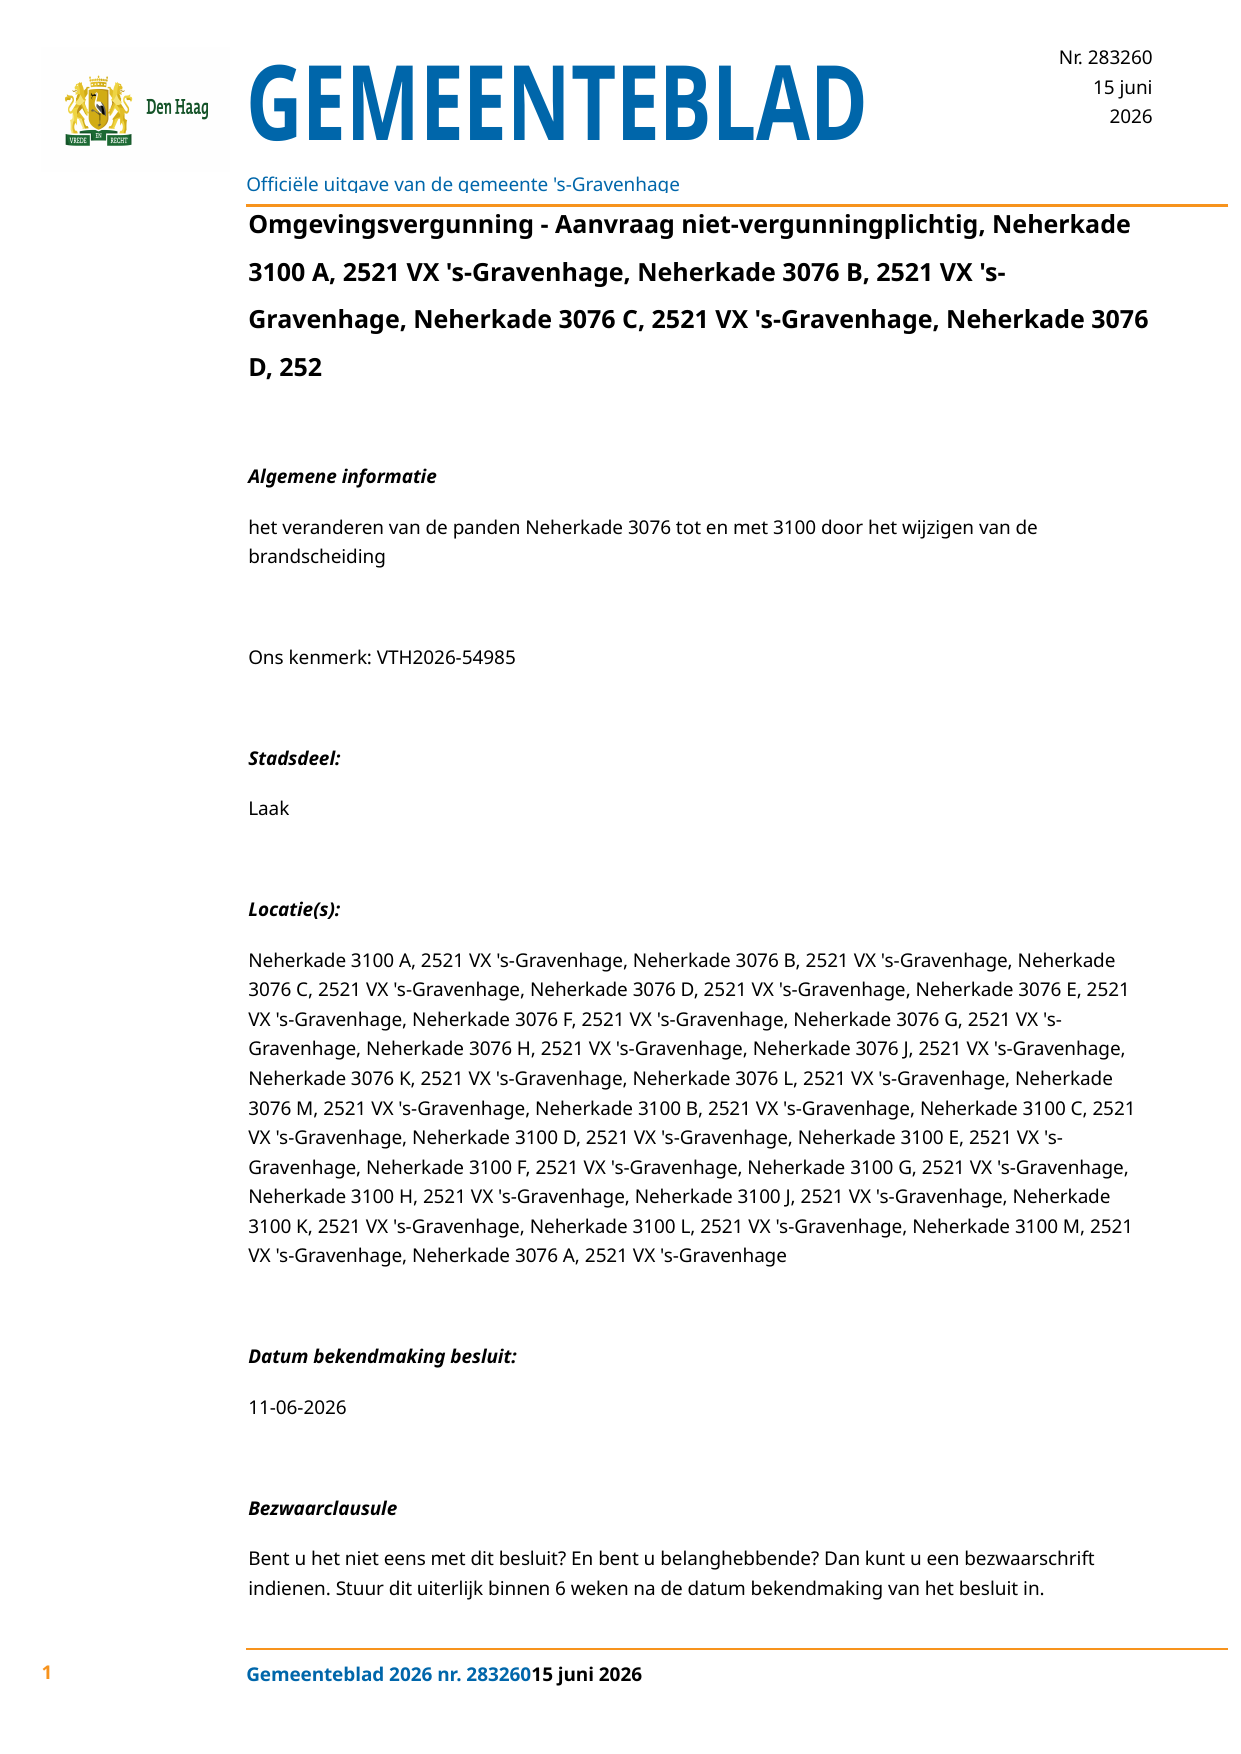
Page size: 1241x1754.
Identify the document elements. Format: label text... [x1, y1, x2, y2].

text Bezwaarclausule [248, 1495, 1152, 1521]
text Omgevingsvergunning - Aanvraag niet-vergunningplichtig, Neherkade 3100 A, 2521 VX 's-Gravenhage, Neherkade 3076 B, 2521 VX 's-Gravenhage, Neherkade 3076 C, 2521 VX 's-Gravenhage, Neherkade 3076 D, 252 [248, 207, 1152, 384]
text Datum bekendmaking besluit: [248, 1343, 1152, 1369]
text Algemene informatie [248, 463, 1152, 489]
text Bent u het niet eens met dit besluit? En bent u belanghebbende? Dan kunt u een bezwaarschrift indienen. Stuur dit uiterlijk binnen 6 weken na de datum bekendmaking van het besluit in. [248, 1545, 1152, 1601]
text Laak [248, 796, 1152, 821]
text het veranderen van de panden Neherkade 3076 tot en met 3100 door het wijzigen van de brandscheiding [248, 514, 1152, 569]
text 11-06-2026 [248, 1394, 1152, 1420]
text Stadsdeel: [248, 745, 1152, 771]
text Neherkade 3100 A, 2521 VX 's-Gravenhage, Neherkade 3076 B, 2521 VX 's-Gravenhage, Neherkade 3076 C, 2521 VX 's-Gravenhage, Neherkade 3076 D, 2521 VX 's-Gravenhage, Neherkade 3076 E, 2521 VX 's-Gravenhage, Neherkade 3076 F, 2521 VX 's-Gravenhage, Neherkade 3076 G, 2521 VX 's-Gravenhage, Neherkade 3076 H, 2521 VX 's-Gravenhage, Neherkade 3076 J, 2521 VX 's-Gravenhage, Neherkade 3076 K, 2521 VX 's-Gravenhage, Neherkade 3076 L, 2521 VX 's-Gravenhage, Neherkade 3076 M, 2521 VX 's-Gravenhage, Neherkade 3100 B, 2521 VX 's-Gravenhage, Neherkade 3100 C, 2521 VX 's-Gravenhage, Neherkade 3100 D, 2521 VX 's-Gravenhage, Neherkade 3100 E, 2521 VX 's-Gravenhage, Neherkade 3100 F, 2521 VX 's-Gravenhage, Neherkade 3100 G, 2521 VX 's-Gravenhage, Neherkade 3100 H, 2521 VX 's-Gravenhage, Neherkade 3100 J, 2521 VX 's-Gravenhage, Neherkade 3100 K, 2521 VX 's-Gravenhage, Neherkade 3100 L, 2521 VX 's-Gravenhage, Neherkade 3100 M, 2521 VX 's-Gravenhage, Neherkade 3076 A, 2521 VX 's-Gravenhage [248, 947, 1152, 1268]
text Ons kenmerk: VTH2026-54985 [248, 644, 1152, 670]
picture [41, 47, 231, 172]
text Locatie(s): [248, 896, 1152, 922]
